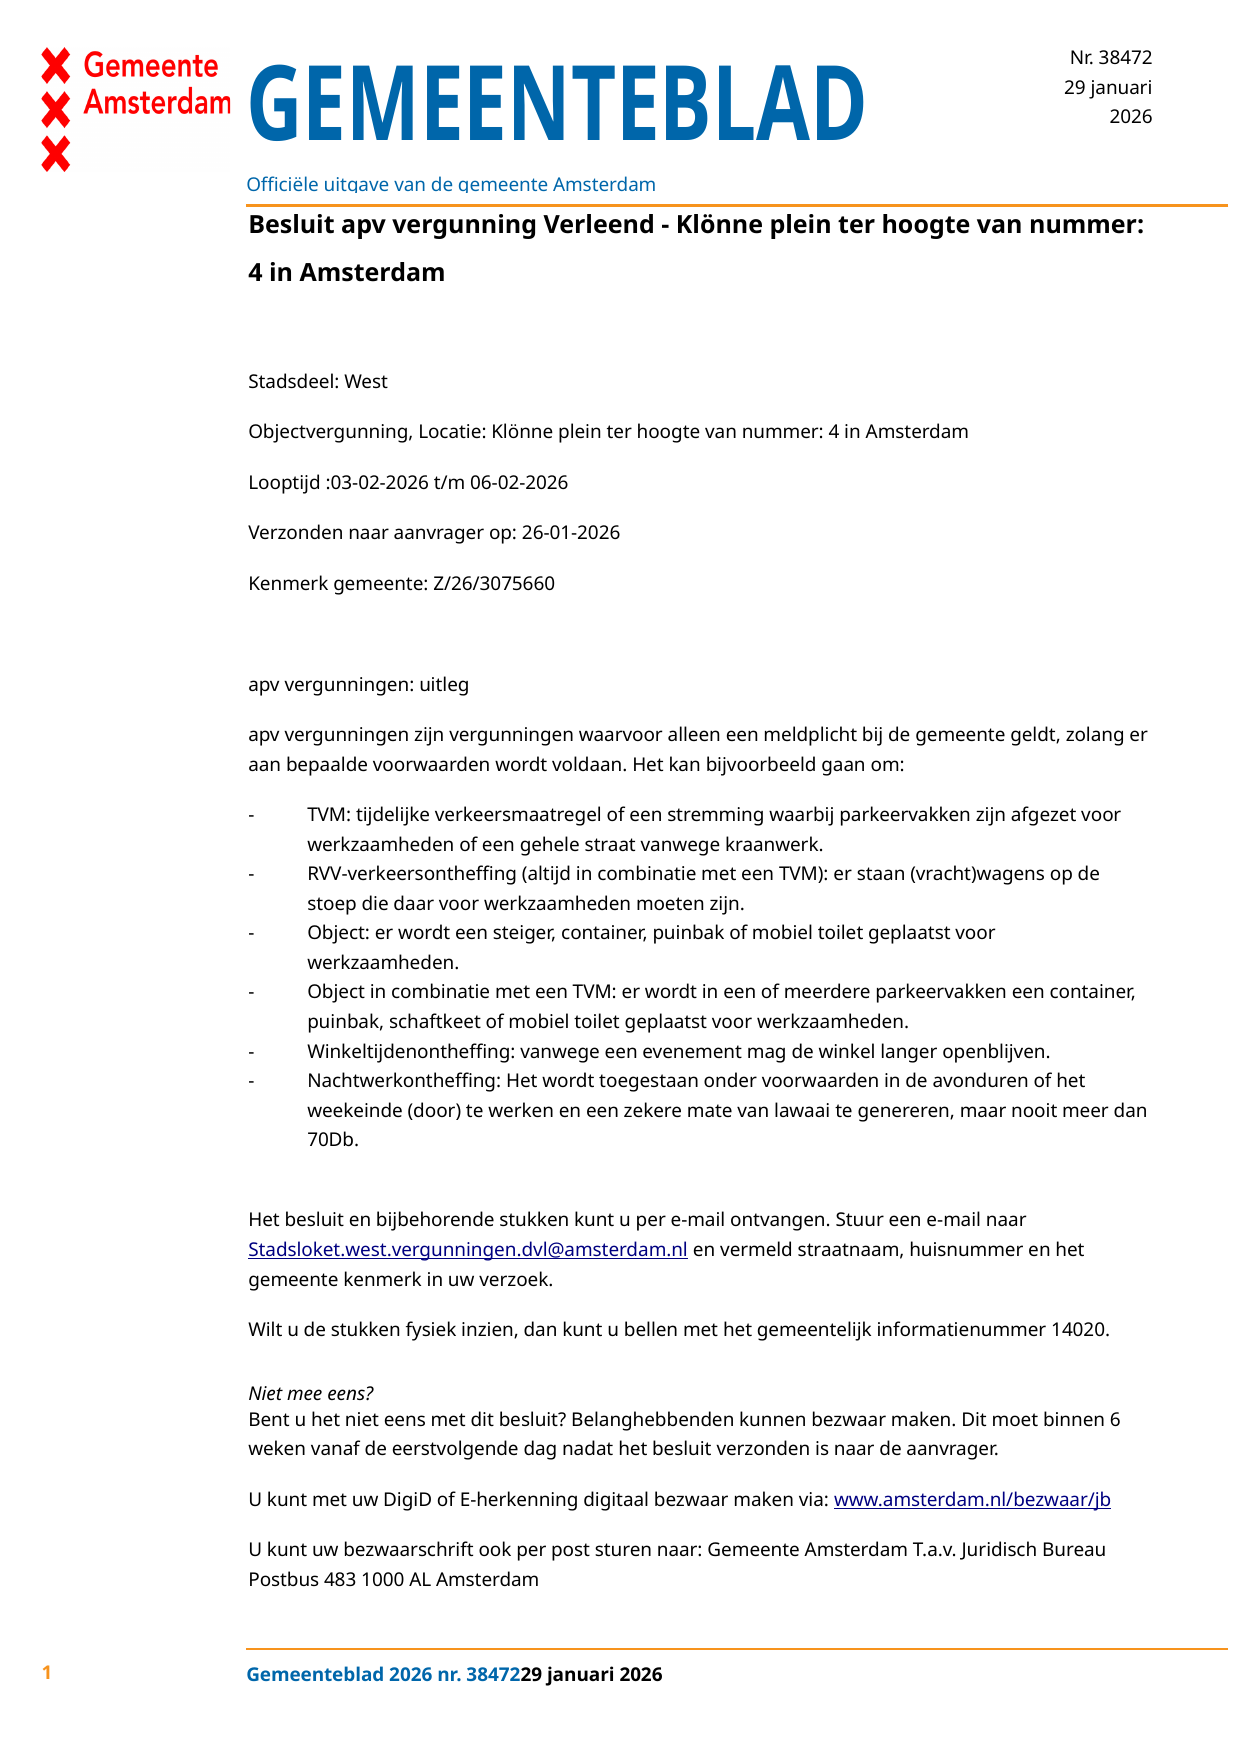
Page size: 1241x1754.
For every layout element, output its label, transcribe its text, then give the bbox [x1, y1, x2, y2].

text apv vergunningen zijn vergunningen waarvoor alleen een meldplicht bij de gemeente geldt, zolang er aan bepaalde voorwaarden wordt voldaan. Het kan bijvoorbeeld gaan om: [248, 721, 1152, 777]
text Het besluit en bijbehorende stukken kunt u per e-mail ontvangen. Stuur een e-mail naar Stadsloket.west.vergunningen.dvl@amsterdam.nl en vermeld straatnaam, huisnummer en het gemeente kenmerk in uw verzoek. [248, 1207, 1152, 1292]
list TVM: tijdelijke verkeersmaatregel of een stremming waarbij parkeervakken zijn afgezet voor werkzaamheden of een gehele straat vanwege kraanwerk. [248, 801, 1152, 857]
list Nachtwerkontheffing: Het wordt toegestaan onder voorwaarden in de avonduren of het weekeinde (door) te werken en een zekere mate van lawaai te genereren, maar nooit meer dan 70Db. [248, 1067, 1152, 1152]
text Verzonden naar aanvrager op: 26-01-2026 [248, 519, 1152, 545]
text Wilt u de stukken fysiek inzien, dan kunt u bellen met het gemeentelijk informatienummer 14020. [248, 1316, 1152, 1342]
text Niet mee eens? [248, 1380, 1152, 1406]
text Besluit apv vergunning Verleend - Klönne plein ter hoogte van nummer: 4 in Amsterdam [248, 207, 1152, 288]
text Objectvergunning, Locatie: Klönne plein ter hoogte van nummer: 4 in Amsterdam [248, 419, 1152, 444]
list RVV-verkeersontheffing (altijd in combinatie met een TVM): er staan (vracht)wagens op de stoep die daar voor werkzaamheden moeten zijn. [248, 860, 1152, 916]
text Kenmerk gemeente: Z/26/3075660 [248, 570, 1152, 596]
list Winkeltijdenontheffing: vanwege een evenement mag de winkel langer openblijven. [248, 1038, 1152, 1064]
text Looptijd :03-02-2026 t/m 06-02-2026 [248, 469, 1152, 495]
text U kunt uw bezwaarschrift ook per post sturen naar: Gemeente Amsterdam T.a.v. Juridisch Bureau Postbus 483 1000 AL Amsterdam [248, 1536, 1152, 1592]
text apv vergunningen: uitleg [248, 671, 1152, 697]
list Object: er wordt een steiger, container, puinbak of mobiel toilet geplaatst voor werkzaamheden. [248, 919, 1152, 975]
text Stadsdeel: West [248, 368, 1152, 394]
picture [41, 47, 231, 172]
list Object in combinatie met een TVM: er wordt in een of meerdere parkeervakken een container, puinbak, schaftkeet of mobiel toilet geplaatst voor werkzaamheden. [248, 979, 1152, 1034]
text U kunt met uw DigiD of E-herkenning digitaal bezwaar maken via: www.amsterdam.nl/bezwaar/jb [248, 1486, 1152, 1512]
text Bent u het niet eens met dit besluit? Belanghebbenden kunnen bezwaar maken. Dit moet binnen 6 weken vanaf de eerstvolgende dag nadat het besluit verzonden is naar de aanvrager. [248, 1406, 1152, 1461]
